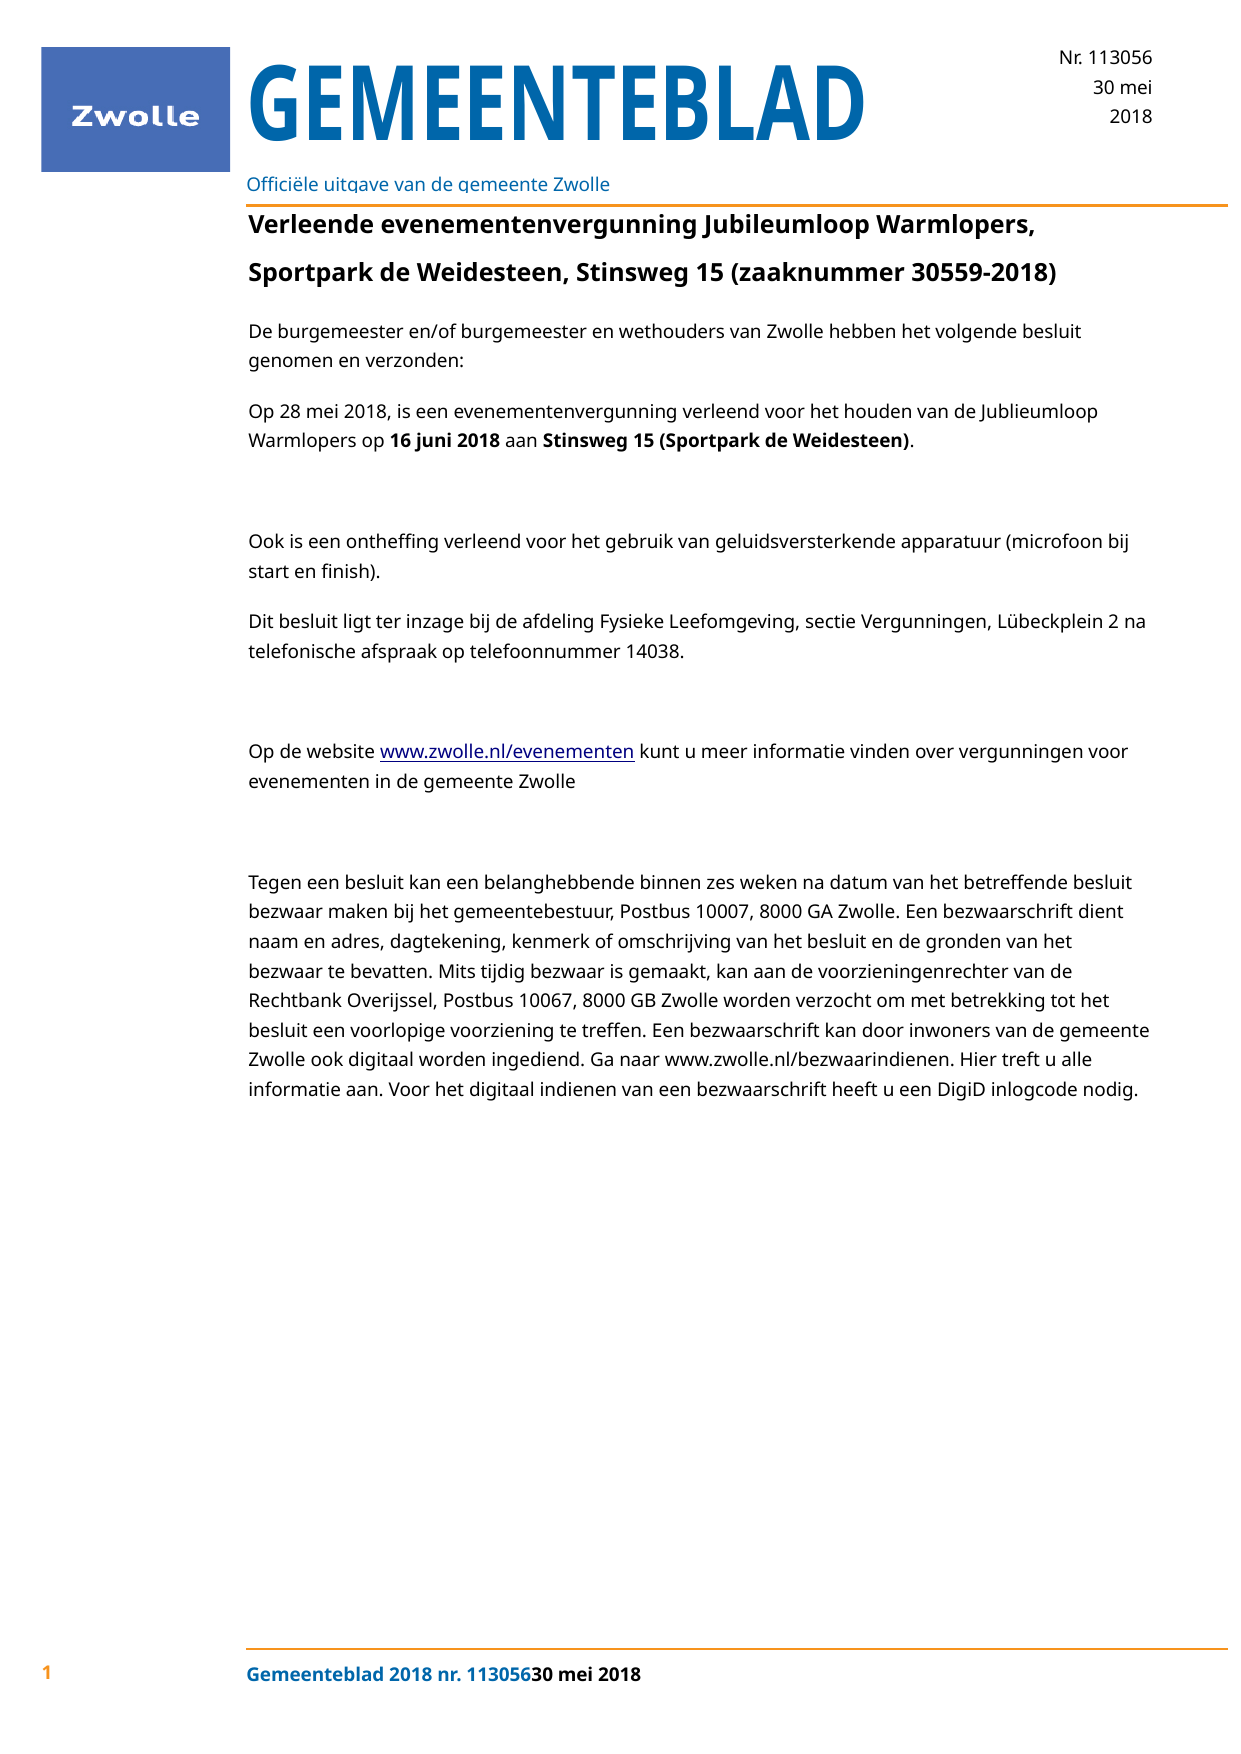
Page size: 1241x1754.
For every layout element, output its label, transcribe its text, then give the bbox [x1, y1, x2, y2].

text De burgemeester en/of burgemeester en wethouders van Zwolle hebben het volgende besluit genomen en verzonden: [248, 318, 1152, 373]
text Tegen een besluit kan een belanghebbende binnen zes weken na datum van het betreffende besluit bezwaar maken bij het gemeentebestuur, Postbus 10007, 8000 GA Zwolle. Een bezwaarschrift dient naam en adres, dagtekening, kenmerk of omschrijving van het besluit en de gronden van het bezwaar te bevatten. Mits tijdig bezwaar is gemaakt, kan aan de voorzieningenrechter van de Rechtbank Overijssel, Postbus 10067, 8000 GB Zwolle worden verzocht om met betrekking tot het besluit een voorlopige voorziening te treffen. Een bezwaarschrift kan door inwoners van de gemeente Zwolle ook digitaal worden ingediend. Ga naar www.zwolle.nl/bezwaarindienen. Hier treft u alle informatie aan. Voor het digitaal indienen van een bezwaarschrift heeft u een DigiD inlogcode nodig. [248, 869, 1152, 1102]
text Verleende evenementenvergunning Jubileumloop Warmlopers, Sportpark de Weidesteen, Stinsweg 15 (zaaknummer 30559-2018) [248, 207, 1152, 288]
picture [41, 47, 231, 172]
text Op 28 mei 2018, is een evenementenvergunning verleend voor het houden van de Jublieumloop Warmlopers op 16 juni 2018 aan Stinsweg 15 (Sportpark de Weidesteen). [248, 398, 1152, 453]
text Op de website www.zwolle.nl/evenementen kunt u meer informatie vinden over vergunningen voor evenementen in de gemeente Zwolle [248, 739, 1152, 794]
text Ook is een ontheffing verleend voor het gebruik van geluidsversterkende apparatuur (microfoon bij start en finish). [248, 528, 1152, 584]
text Dit besluit ligt ter inzage bij de afdeling Fysieke Leefomgeving, sectie Vergunningen, Lübeckplein 2 na telefonische afspraak op telefoonnummer 14038. [248, 608, 1152, 664]
